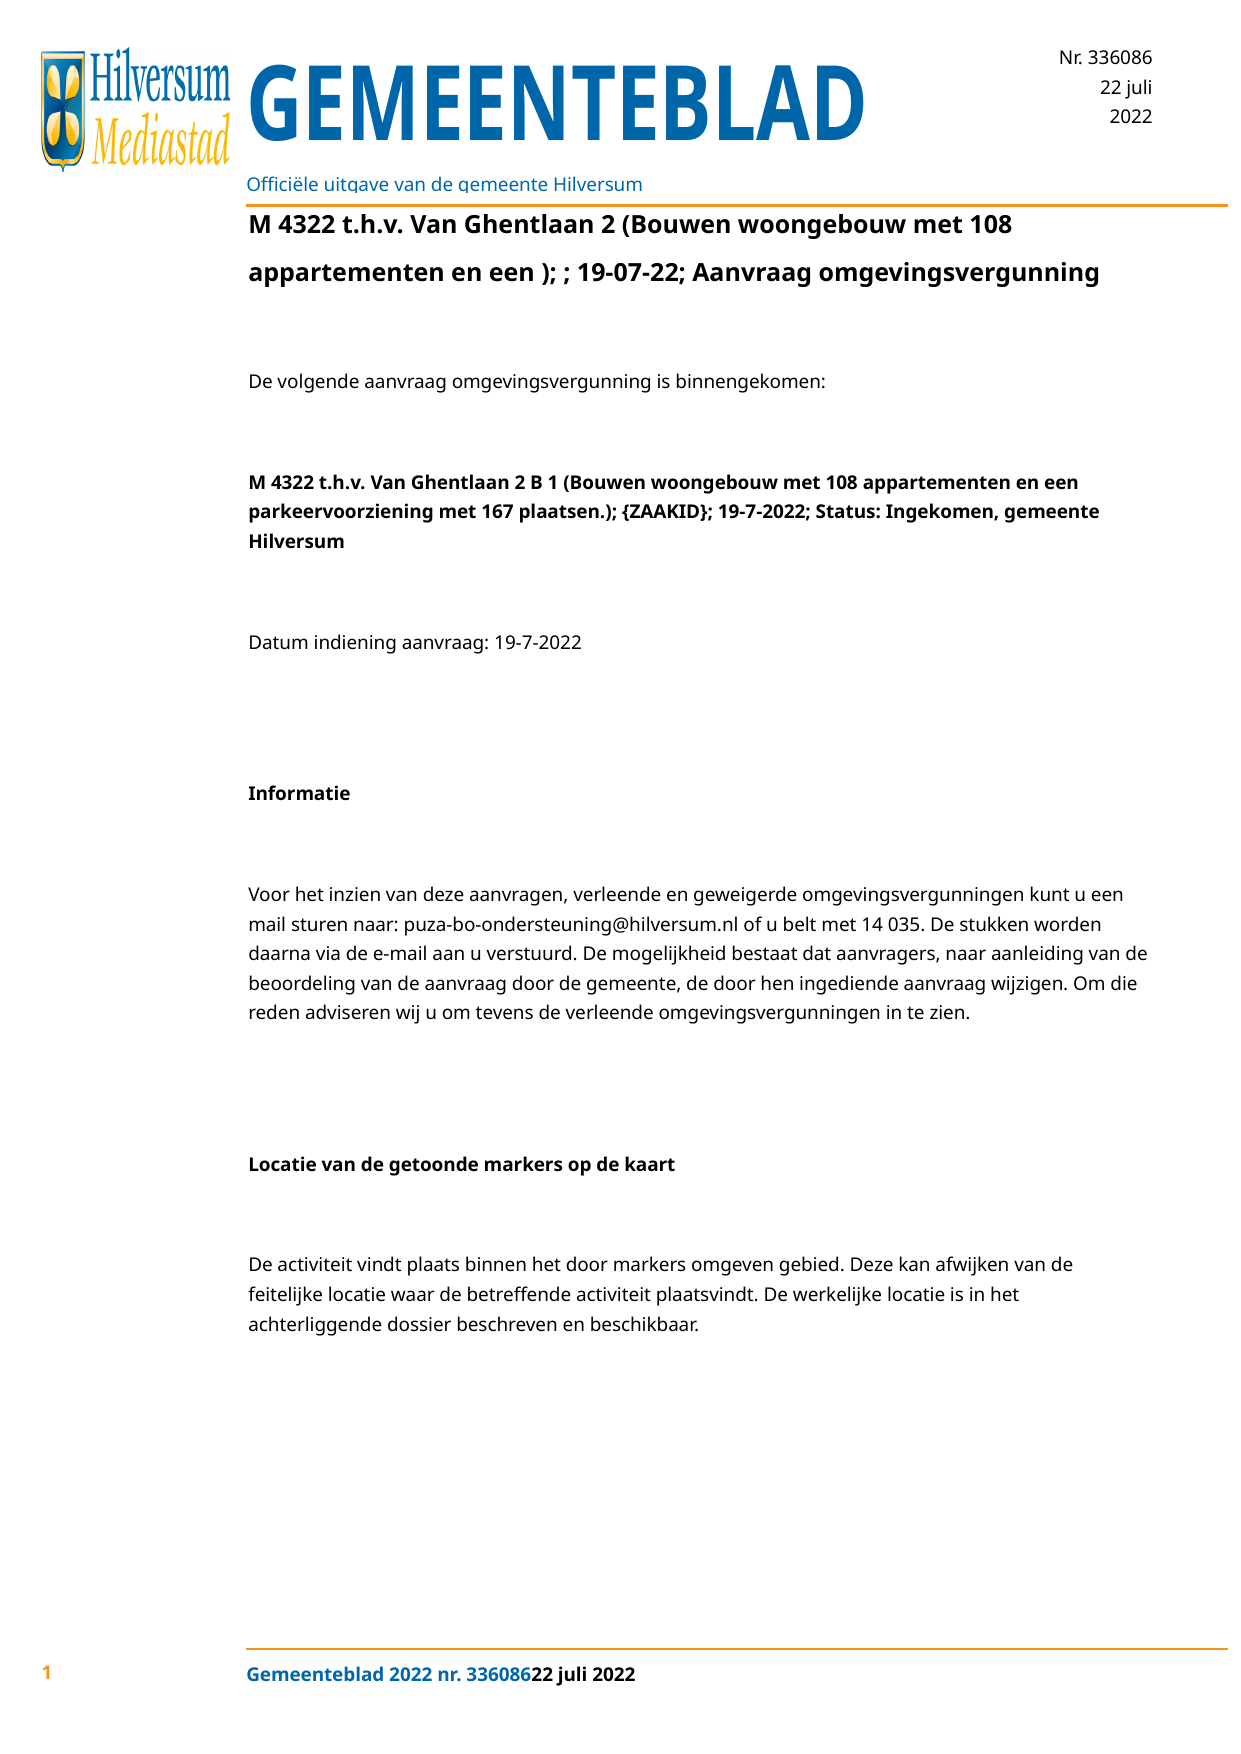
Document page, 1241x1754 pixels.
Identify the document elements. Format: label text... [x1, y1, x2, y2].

text Informatie [248, 780, 1152, 806]
text M 4322 t.h.v. Van Ghentlaan 2 (Bouwen woongebouw met 108 appartementen en een ); ; 19-07-22; Aanvraag omgevingsvergunning [248, 207, 1152, 288]
text De activiteit vindt plaats binnen het door markers omgeven gebied. Deze kan afwijken van de feitelijke locatie waar de betreffende activiteit plaatsvindt. De werkelijke locatie is in het achterliggende dossier beschreven en beschikbaar. [248, 1252, 1152, 1337]
text Datum indiening aanvraag: 19-7-2022 [248, 629, 1152, 655]
text Locatie van de getoonde markers op de kaart [248, 1151, 1152, 1177]
text De volgende aanvraag omgevingsvergunning is binnengekomen: [248, 368, 1152, 394]
text Voor het inzien van deze aanvragen, verleende en geweigerde omgevingsvergunningen kunt u een mail sturen naar: puza-bo-ondersteuning@hilversum.nl of u belt met 14 035. De stukken worden daarna via de e-mail aan u verstuurd. De mogelijkheid bestaat dat aanvragers, naar aanleiding van de beoordeling van de aanvraag door de gemeente, de door hen ingediende aanvraag wijzigen. Om die reden adviseren wij u om tevens de verleende omgevingsvergunningen in te zien. [248, 881, 1152, 1025]
picture [41, 47, 231, 172]
text M 4322 t.h.v. Van Ghentlaan 2 B 1 (Bouwen woongebouw met 108 appartementen en een parkeervoorziening met 167 plaatsen.); {ZAAKID}; 19-7-2022; Status: Ingekomen, gemeente Hilversum [248, 469, 1152, 554]
